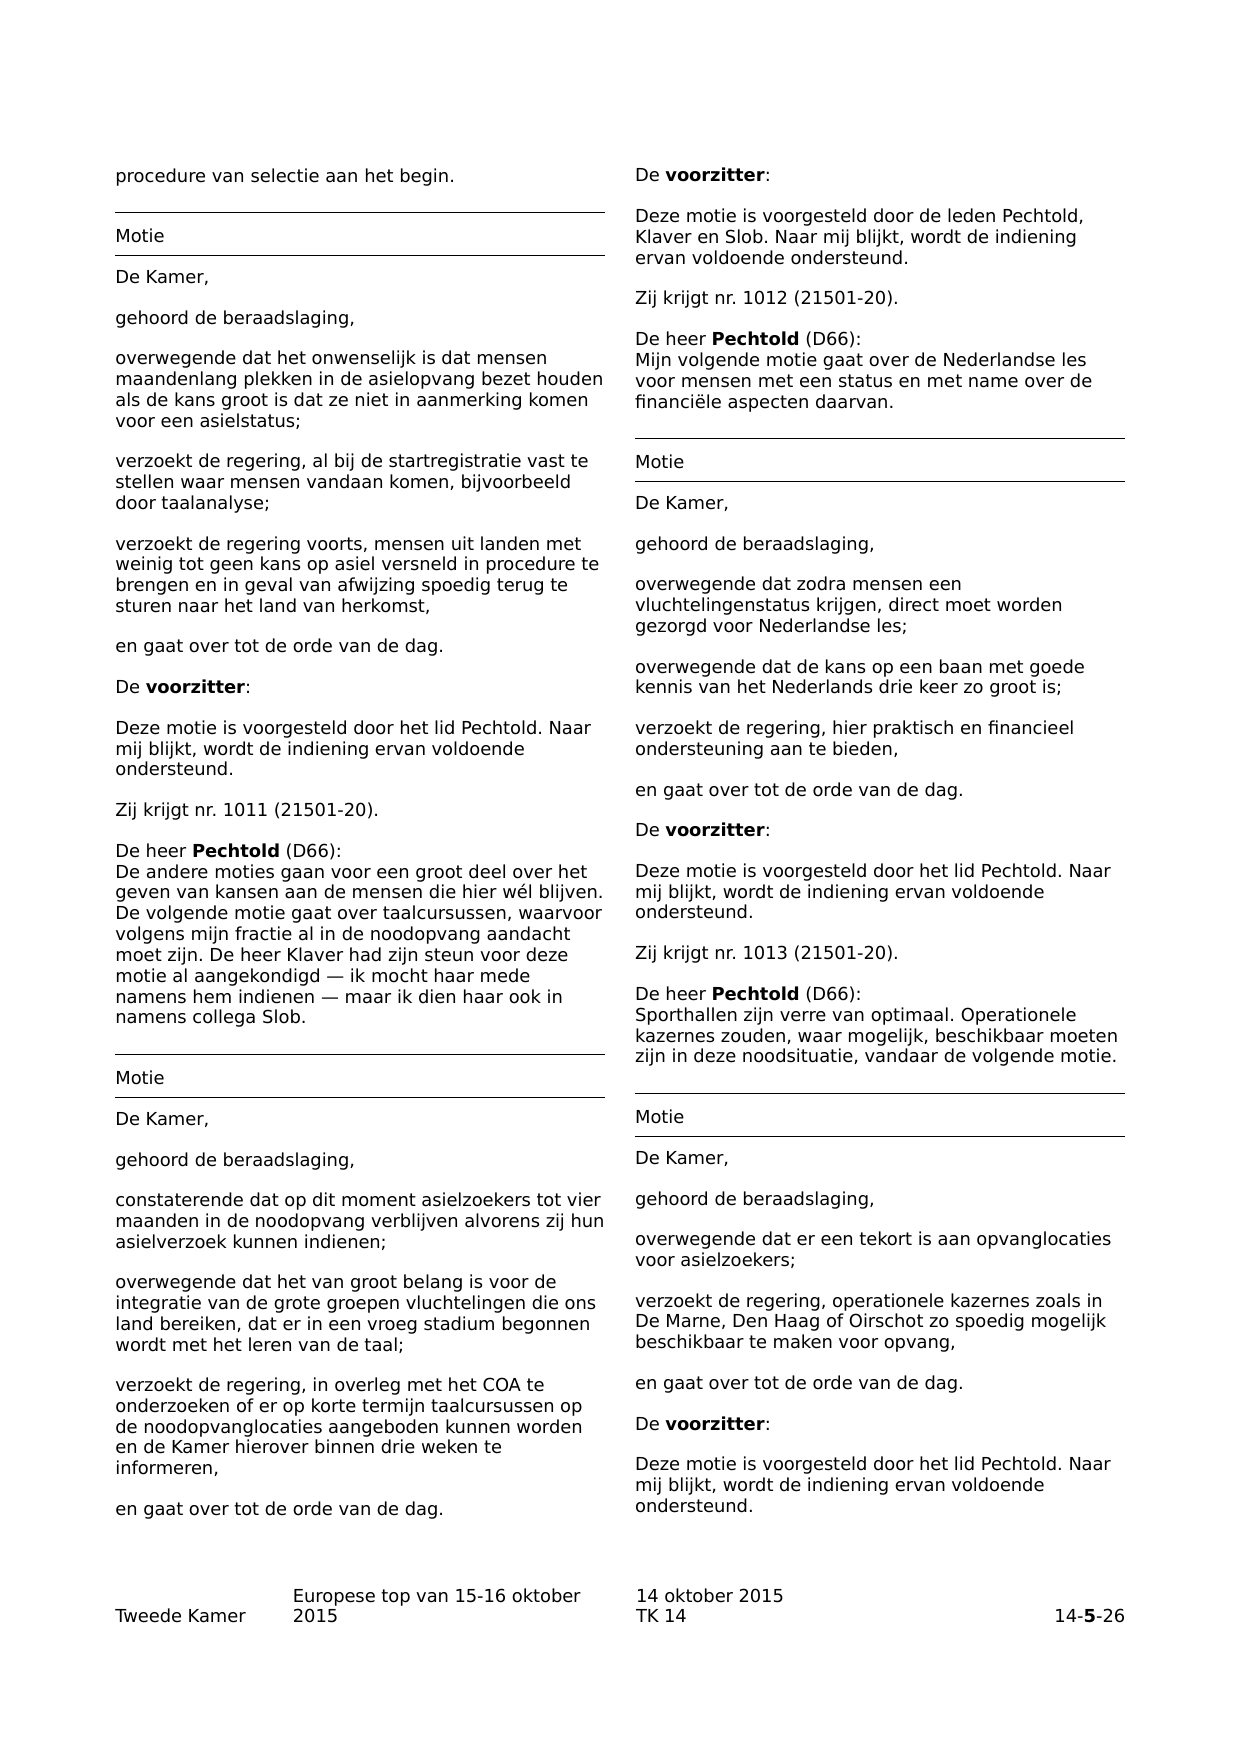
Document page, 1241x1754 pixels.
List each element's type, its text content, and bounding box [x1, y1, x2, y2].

text De voorzitter: [635, 165, 1125, 186]
text Deze motie is voorgesteld door het lid Pechtold. Naar mij blijkt, wordt de indiening ervan voldoende ondersteund. [115, 718, 605, 780]
text Deze motie is voorgesteld door het lid Pechtold. Naar mij blijkt, wordt de indiening ervan voldoende ondersteund. [635, 1454, 1125, 1516]
text overwegende dat de kans op een baan met goede kennis van het Nederlands drie keer zo groot is; [635, 656, 1125, 698]
text De Kamer, [115, 267, 605, 287]
text Sporthallen zijn verre van optimaal. Operationele kazernes zouden, waar mogelijk, beschikbaar moeten zijn in deze noodsituatie, vandaar de volgende motie. [635, 1004, 1125, 1067]
text gehoord de beraadslaging, [635, 533, 1125, 554]
text constaterende dat op dit moment asielzoekers tot vier maanden in de noodopvang verblijven alvorens zij hun asielverzoek kunnen indienen; [115, 1190, 605, 1252]
text Deze motie is voorgesteld door de leden Pechtold, Klaver en Slob. Naar mij blijkt, wordt de indiening ervan voldoende ondersteund. [635, 206, 1125, 268]
text De Kamer, [115, 1109, 605, 1129]
text De heer Pechtold (D66): [115, 841, 605, 861]
text Motie [635, 1107, 1125, 1128]
text Motie [115, 226, 605, 247]
text verzoekt de regering, in overleg met het COA te onderzoeken of er op korte termijn taalcursussen op de noodopvanglocaties aangeboden kunnen worden en de Kamer hierover binnen drie weken te informeren, [115, 1375, 605, 1479]
text De heer Pechtold (D66): [635, 984, 1125, 1004]
text verzoekt de regering, al bij de startregistratie vast te stellen waar mensen vandaan komen, bijvoorbeeld door taalanalyse; [115, 451, 605, 513]
text en gaat over tot de orde van de dag. [115, 636, 605, 657]
text verzoekt de regering voorts, mensen uit landen met weinig tot geen kans op asiel versneld in procedure te brengen en in geval van afwijzing spoedig terug te sturen naar het land van herkomst, [115, 533, 605, 616]
text Motie [115, 1068, 605, 1089]
text Motie [635, 452, 1125, 473]
text De voorzitter: [115, 677, 605, 698]
text overwegende dat zodra mensen een vluchtelingenstatus krijgen, direct moet worden gezorgd voor Nederlandse les; [635, 574, 1125, 636]
text gehoord de beraadslaging, [115, 307, 605, 328]
text Deze motie is voorgesteld door het lid Pechtold. Naar mij blijkt, wordt de indiening ervan voldoende ondersteund. [635, 861, 1125, 923]
text gehoord de beraadslaging, [635, 1188, 1125, 1209]
text De heer Pechtold (D66): [635, 329, 1125, 350]
text en gaat over tot de orde van de dag. [115, 1499, 605, 1519]
text gehoord de beraadslaging, [115, 1149, 605, 1170]
text De voorzitter: [635, 820, 1125, 841]
text verzoekt de regering, operationele kazernes zoals in De Marne, Den Haag of Oirschot zo spoedig mogelijk beschikbaar te maken voor opvang, [635, 1291, 1125, 1353]
text De voorzitter: [635, 1413, 1125, 1434]
text Zij krijgt nr. 1012 (21501-20). [635, 288, 1125, 309]
text overwegende dat het onwenselijk is dat mensen maandenlang plekken in de asielopvang bezet houden als de kans groot is dat ze niet in aanmerking komen voor een asielstatus; [115, 348, 605, 431]
text overwegende dat er een tekort is aan opvanglocaties voor asielzoekers; [635, 1229, 1125, 1271]
text De andere moties gaan voor een groot deel over het geven van kansen aan de mensen die hier wél blijven. De volgende motie gaat over taalcursussen, waarvoor volgens mijn fractie al in de noodopvang aandacht moet zijn. De heer Klaver had zijn steun voor deze motie al aangekondigd — ik mocht haar mede namens hem indienen — maar ik dien haar ook in namens collega Slob. [115, 861, 605, 1028]
text procedure van selectie aan het begin. [115, 165, 605, 186]
text Zij krijgt nr. 1011 (21501-20). [115, 800, 605, 821]
text Zij krijgt nr. 1013 (21501-20). [635, 943, 1125, 964]
text De Kamer, [635, 1148, 1125, 1168]
text overwegende dat het van groot belang is voor de integratie van de grote groepen vluchtelingen die ons land bereiken, dat er in een vroeg stadium begonnen wordt met het leren van de taal; [115, 1272, 605, 1355]
text en gaat over tot de orde van de dag. [635, 1373, 1125, 1393]
text verzoekt de regering, hier praktisch en financieel ondersteuning aan te bieden, [635, 718, 1125, 759]
text De Kamer, [635, 493, 1125, 513]
text Mijn volgende motie gaat over de Nederlandse les voor mensen met een status en met name over de financiële aspecten daarvan. [635, 350, 1125, 412]
text en gaat over tot de orde van de dag. [635, 779, 1125, 800]
